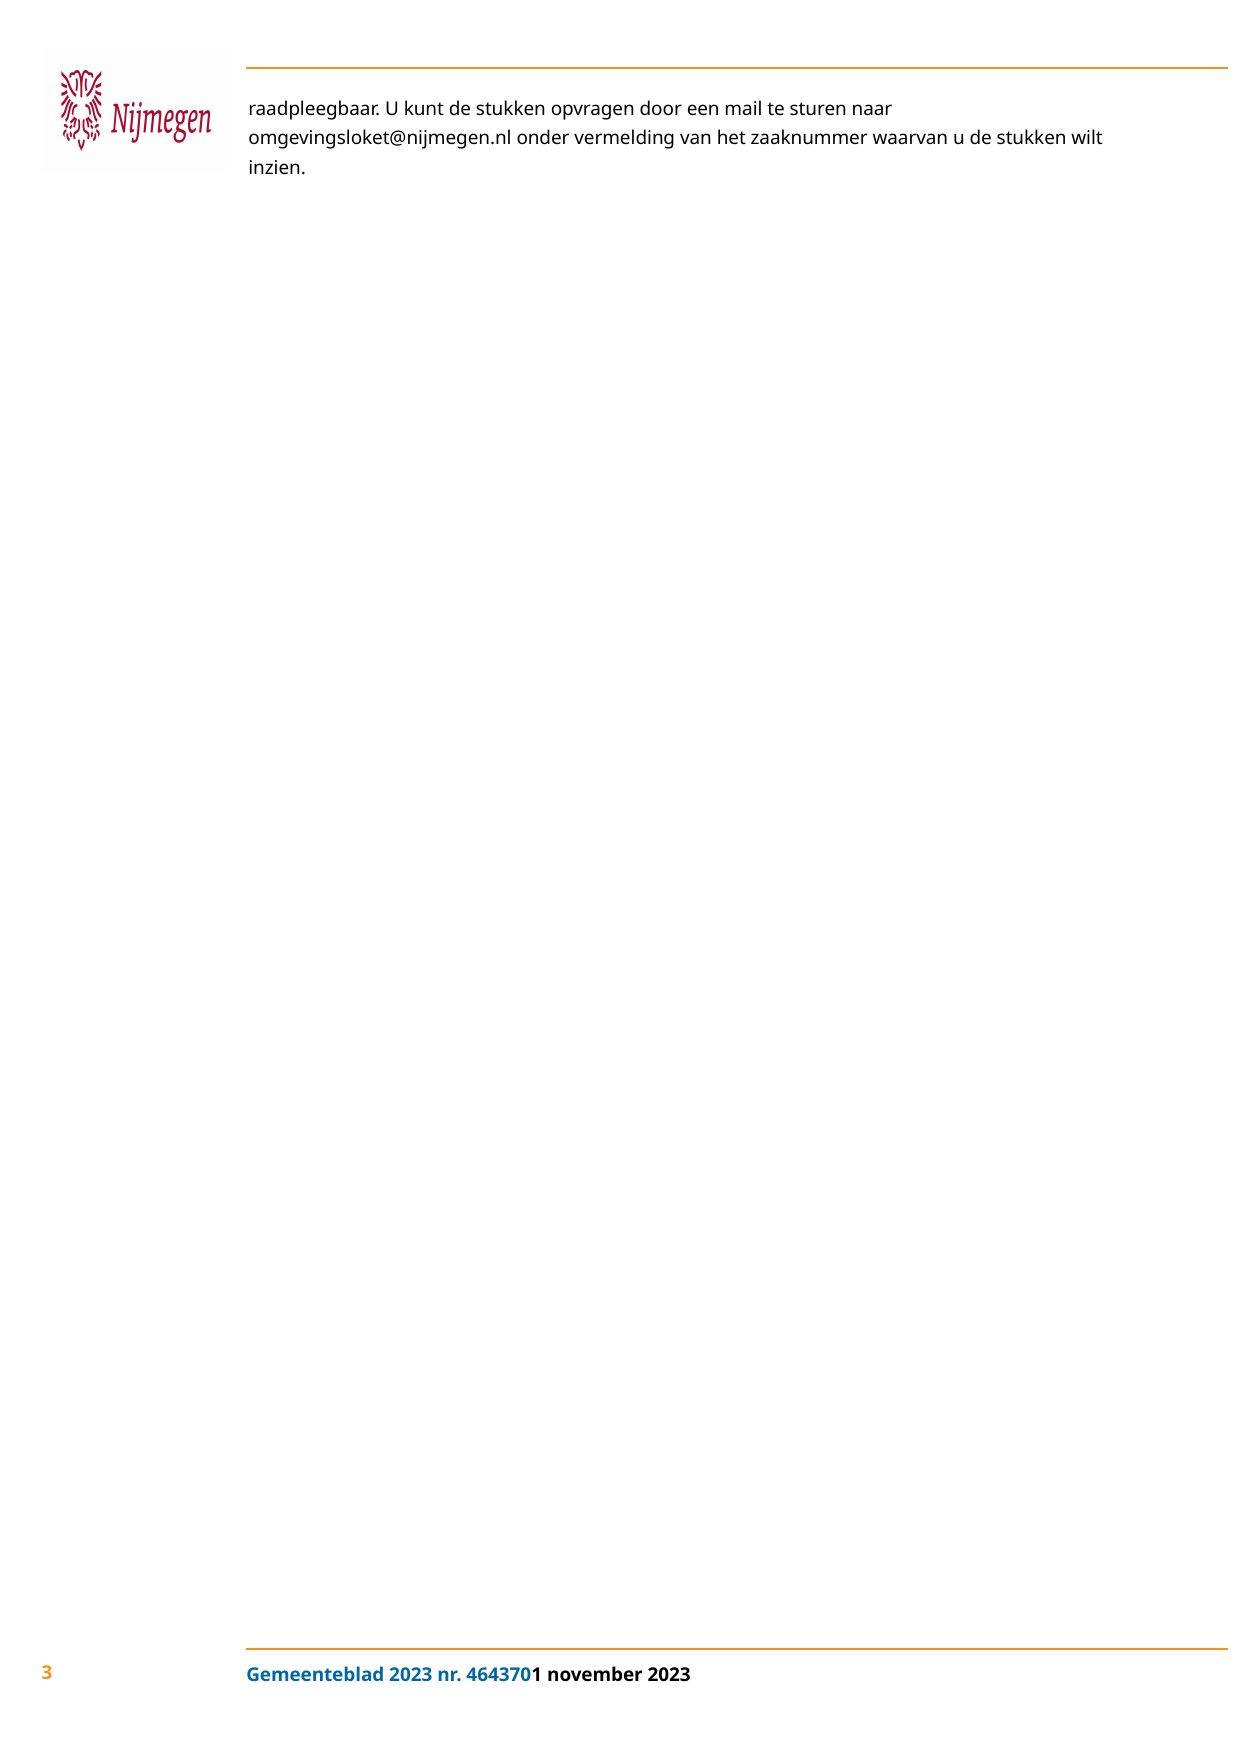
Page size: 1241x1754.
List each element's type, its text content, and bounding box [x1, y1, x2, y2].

text raadpleegbaar. U kunt de stukken opvragen door een mail te sturen naar omgevingsloket@nijmegen.nl onder vermelding van het zaaknummer waarvan u de stukken wilt inzien. [248, 95, 1152, 180]
picture [41, 47, 231, 172]
